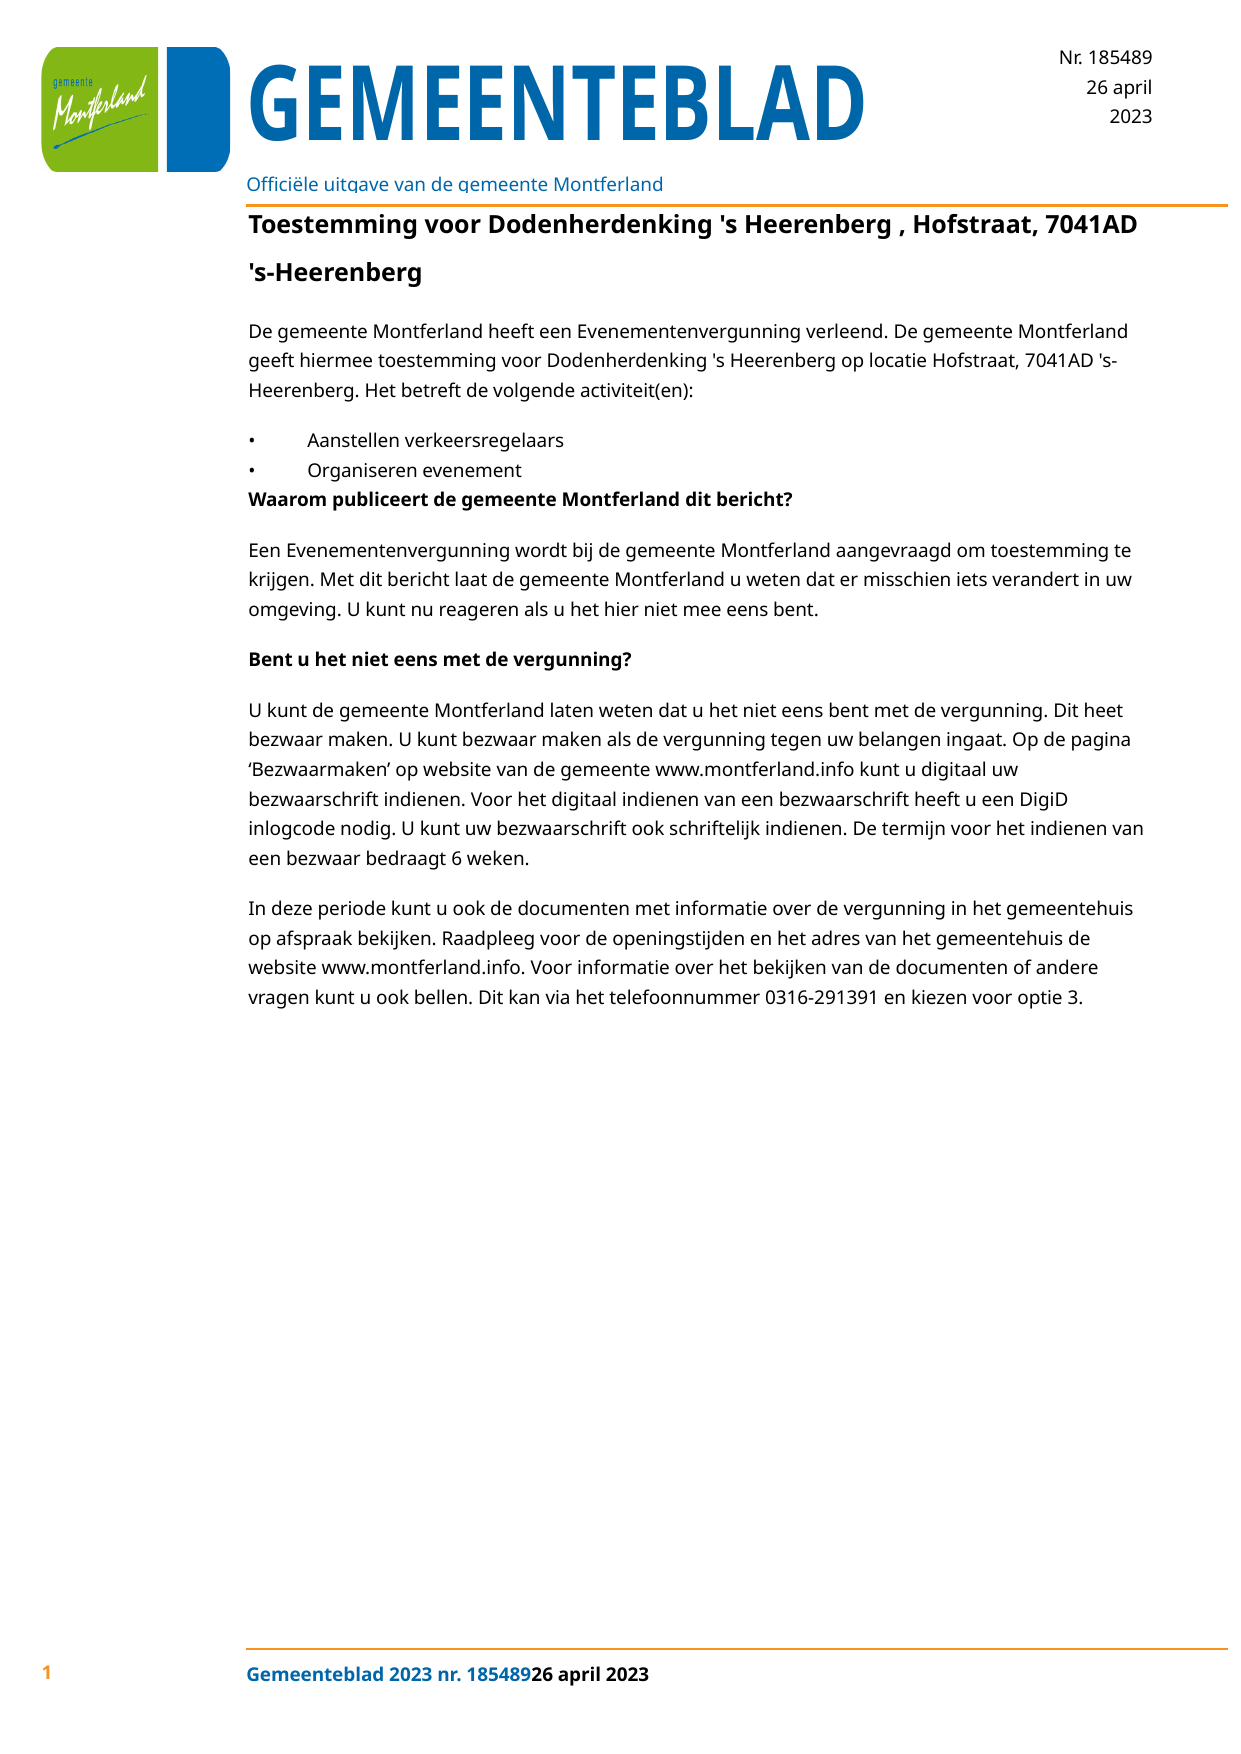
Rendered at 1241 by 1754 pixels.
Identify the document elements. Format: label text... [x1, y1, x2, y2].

text De gemeente Montferland heeft een Evenementenvergunning verleend. De gemeente Montferland geeft hiermee toestemming voor Dodenherdenking 's Heerenberg op locatie Hofstraat, 7041AD 's-Heerenberg. Het betreft de volgende activiteit(en): [248, 318, 1152, 403]
picture [41, 47, 231, 172]
text In deze periode kunt u ook de documenten met informatie over de vergunning in het gemeentehuis op afspraak bekijken. Raadpleeg voor de openingstijden en het adres van het gemeentehuis de website www.montferland.info. Voor informatie over het bekijken van de documenten of andere vragen kunt u ook bellen. Dit kan via het telefoonnummer 0316-291391 en kiezen voor optie 3. [248, 895, 1152, 1010]
text Waarom publiceert de gemeente Montferland dit bericht? [248, 487, 1152, 512]
text Toestemming voor Dodenherdenking 's Heerenberg , Hofstraat, 7041AD 's-Heerenberg [248, 207, 1152, 288]
list Aanstellen verkeersregelaars [248, 427, 1152, 453]
list Organiseren evenement [248, 457, 1152, 483]
text Een Evenementenvergunning wordt bij de gemeente Montferland aangevraagd om toestemming te krijgen. Met dit bericht laat de gemeente Montferland u weten dat er misschien iets verandert in uw omgeving. U kunt nu reageren als u het hier niet mee eens bent. [248, 537, 1152, 622]
text U kunt de gemeente Montferland laten weten dat u het niet eens bent met de vergunning. Dit heet bezwaar maken. U kunt bezwaar maken als de vergunning tegen uw belangen ingaat. Op de pagina ‘Bezwaarmaken’ op website van de gemeente www.montferland.info kunt u digitaal uw bezwaarschrift indienen. Voor het digitaal indienen van een bezwaarschrift heeft u een DigiD inlogcode nodig. U kunt uw bezwaarschrift ook schriftelijk indienen. De termijn voor het indienen van een bezwaar bedraagt 6 weken. [248, 697, 1152, 871]
text Bent u het niet eens met de vergunning? [248, 647, 1152, 672]
